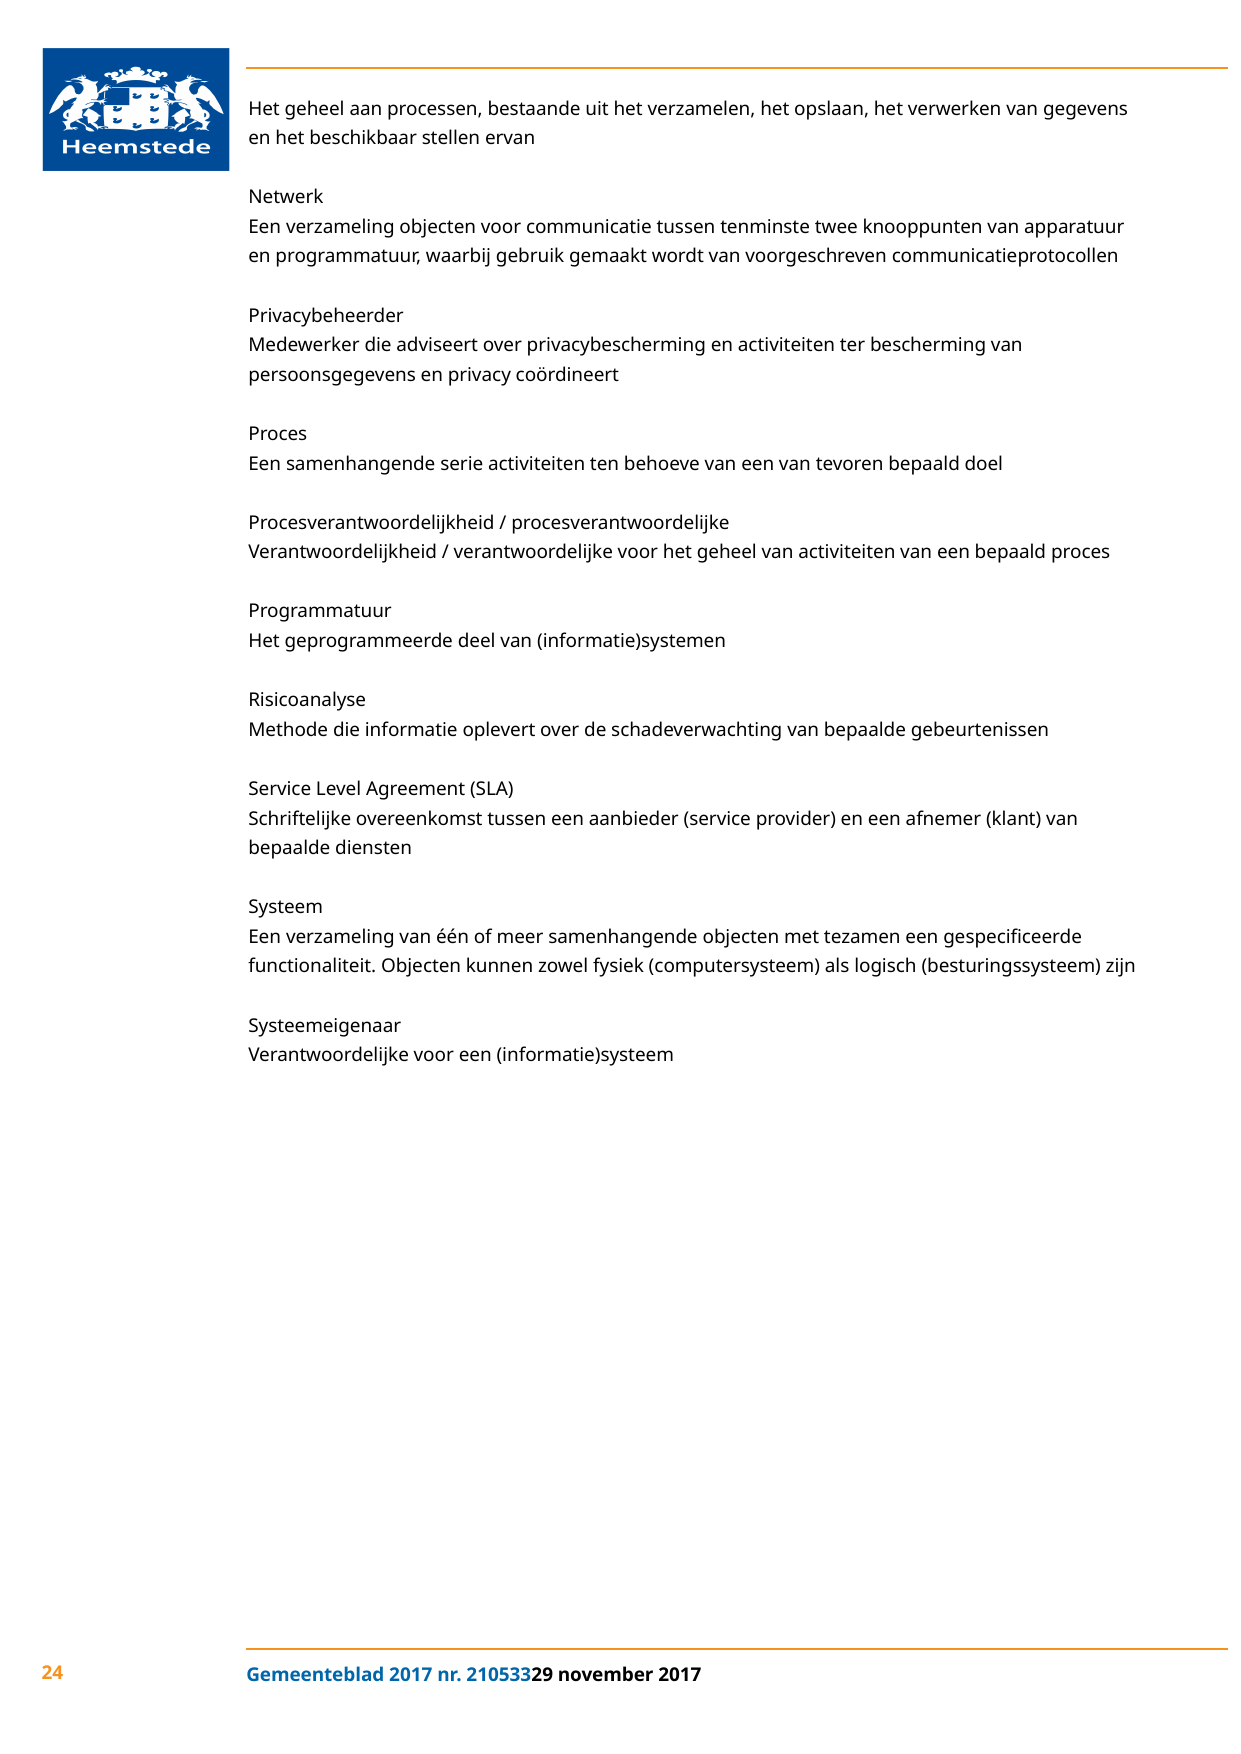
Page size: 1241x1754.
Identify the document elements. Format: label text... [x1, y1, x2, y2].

text Risicoanalyse [248, 686, 1152, 712]
text Schriftelijke overeenkomst tussen een aanbieder (service provider) en een afnemer (klant) van bepaalde diensten [248, 805, 1152, 860]
text Netwerk [248, 183, 1152, 209]
text Een samenhangende serie activiteiten ten behoeve van een van tevoren bepaald doel [248, 450, 1152, 476]
text Procesverantwoordelijkheid / procesverantwoordelijke [248, 509, 1152, 535]
text Service Level Agreement (SLA) [248, 775, 1152, 801]
text Het geprogrammeerde deel van (informatie)systemen [248, 627, 1152, 653]
text Methode die informatie oplevert over de schadeverwachting van bepaalde gebeurtenissen [248, 716, 1152, 742]
text Een verzameling objecten voor communicatie tussen tenminste twee knooppunten van apparatuur en programmatuur, waarbij gebruik gemaakt wordt van voorgeschreven communicatieprotocollen [248, 213, 1152, 268]
text Programmatuur [248, 598, 1152, 623]
text Een verzameling van één of meer samenhangende objecten met tezamen een gespecificeerde functionaliteit. Objecten kunnen zowel fysiek (computersysteem) als logisch (besturingssysteem) zijn [248, 923, 1152, 978]
text Systeemeigenaar [248, 1012, 1152, 1038]
text Medewerker die adviseert over privacybescherming en activiteiten ter bescherming van persoonsgegevens en privacy coördineert [248, 331, 1152, 387]
text Proces [248, 420, 1152, 446]
text Verantwoordelijkheid / verantwoordelijke voor het geheel van activiteiten van een bepaald proces [248, 538, 1152, 564]
text Privacybeheerder [248, 302, 1152, 328]
text Systeem [248, 893, 1152, 919]
picture [41, 47, 231, 172]
text Verantwoordelijke voor een (informatie)systeem [248, 1041, 1152, 1067]
text Het geheel aan processen, bestaande uit het verzamelen, het opslaan, het verwerken van gegevens en het beschikbaar stellen ervan [248, 95, 1152, 150]
